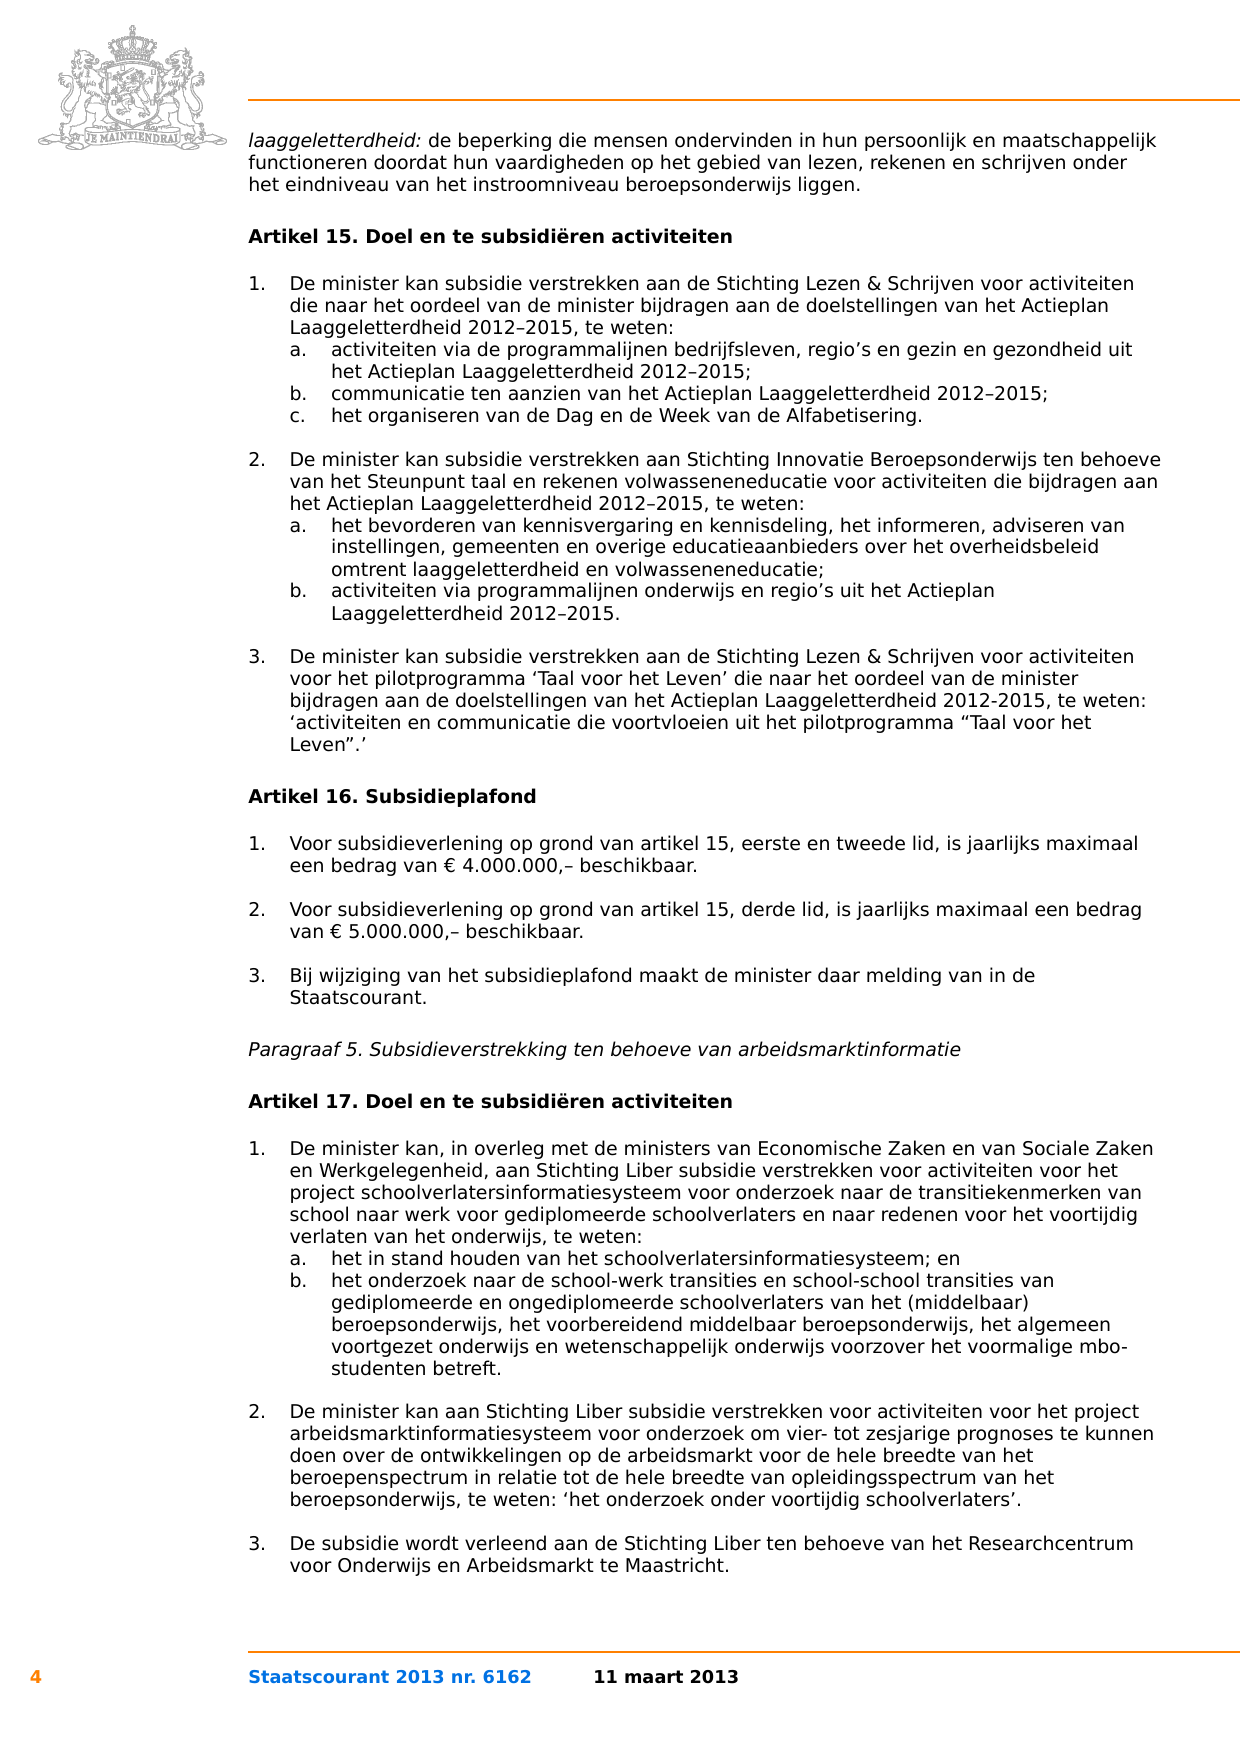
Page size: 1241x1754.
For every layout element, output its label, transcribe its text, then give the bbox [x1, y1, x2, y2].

picture [38, 25, 227, 150]
subtitle Paragraaf 5. Subsidieverstrekking ten behoeve van arbeidsmarktinformatie [248, 1039, 1163, 1061]
text 2. De minister kan subsidie verstrekken aan Stichting Innovatie Beroepsonderwijs ten behoeve van het Steunpunt taal en rekenen volwasseneneducatie voor activiteiten die bijdragen aan het Actieplan Laaggeletterdheid 2012–2015, te weten: [248, 448, 1163, 514]
subtitle Artikel 15. Doel en te subsidiëren activiteiten [248, 226, 1163, 248]
text c. het organiseren van de Dag en de Week van de Alfabetisering. [289, 405, 1163, 427]
text 3. De subsidie wordt verleend aan de Stichting Liber ten behoeve van het Researchcentrum voor Onderwijs en Arbeidsmarkt te Maastricht. [248, 1533, 1163, 1577]
text 1. Voor subsidieverlening op grond van artikel 15, eerste en tweede lid, is jaarlijks maximaal een bedrag van € 4.000.000,– beschikbaar. [248, 833, 1163, 877]
text 3. Bij wijziging van het subsidieplafond maakt de minister daar melding van in de Staatscourant. [248, 965, 1163, 1009]
text 1. De minister kan subsidie verstrekken aan de Stichting Lezen & Schrijven voor activiteiten die naar het oordeel van de minister bijdragen aan de doelstellingen van het Actieplan Laaggeletterdheid 2012–2015, te weten: [248, 273, 1163, 339]
subtitle Artikel 17. Doel en te subsidiëren activiteiten [248, 1091, 1163, 1113]
text b. communicatie ten aanzien van het Actieplan Laaggeletterdheid 2012–2015; [289, 383, 1163, 405]
text 2. De minister kan aan Stichting Liber subsidie verstrekken voor activiteiten voor het project arbeidsmarktinformatiesysteem voor onderzoek om vier- tot zesjarige prognoses te kunnen doen over de ontwikkelingen op de arbeidsmarkt voor de hele breedte van het beroepenspectrum in relatie tot de hele breedte van opleidingsspectrum van het beroepsonderwijs, te weten: ‘het onderzoek onder voortijdig schoolverlaters’. [248, 1401, 1163, 1511]
text a. het in stand houden van het schoolverlatersinformatiesysteem; en [289, 1248, 1163, 1269]
text b. activiteiten via programmalijnen onderwijs en regio’s uit het Actieplan Laaggeletterdheid 2012–2015. [289, 580, 1163, 624]
text laaggeletterdheid: de beperking die mensen ondervinden in hun persoonlijk en maatschappelijk functioneren doordat hun vaardigheden op het gebied van lezen, rekenen en schrijven onder het eindniveau van het instroomniveau beroepsonderwijs liggen. [248, 130, 1163, 196]
text a. activiteiten via de programmalijnen bedrijfsleven, regio’s en gezin en gezondheid uit het Actieplan Laaggeletterdheid 2012–2015; [289, 339, 1163, 383]
text 3. De minister kan subsidie verstrekken aan de Stichting Lezen & Schrijven voor activiteiten voor het pilotprogramma ‘Taal voor het Leven’ die naar het oordeel van de minister bijdragen aan de doelstellingen van het Actieplan Laaggeletterdheid 2012-2015, te weten: ‘activiteiten en communicatie die voortvloeien uit het pilotprogramma “Taal voor het Leven”.’ [248, 646, 1163, 756]
text 1. De minister kan, in overleg met de ministers van Economische Zaken en van Sociale Zaken en Werkgelegenheid, aan Stichting Liber subsidie verstrekken voor activiteiten voor het project schoolverlatersinformatiesysteem voor onderzoek naar de transitiekenmerken van school naar werk voor gediplomeerde schoolverlaters en naar redenen voor het voortijdig verlaten van het onderwijs, te weten: [248, 1138, 1163, 1248]
text a. het bevorderen van kennisvergaring en kennisdeling, het informeren, adviseren van instellingen, gemeenten en overige educatieaanbieders over het overheidsbeleid omtrent laaggeletterdheid en volwasseneneducatie; [289, 514, 1163, 580]
text 2. Voor subsidieverlening op grond van artikel 15, derde lid, is jaarlijks maximaal een bedrag van € 5.000.000,– beschikbaar. [248, 899, 1163, 943]
text b. het onderzoek naar de school-werk transities en school-school transities van gediplomeerde en ongediplomeerde schoolverlaters van het (middelbaar) beroepsonderwijs, het voorbereidend middelbaar beroepsonderwijs, het algemeen voortgezet onderwijs en wetenschappelijk onderwijs voorzover het voormalige mbo-studenten betreft. [289, 1269, 1163, 1379]
subtitle Artikel 16. Subsidieplafond [248, 786, 1163, 808]
